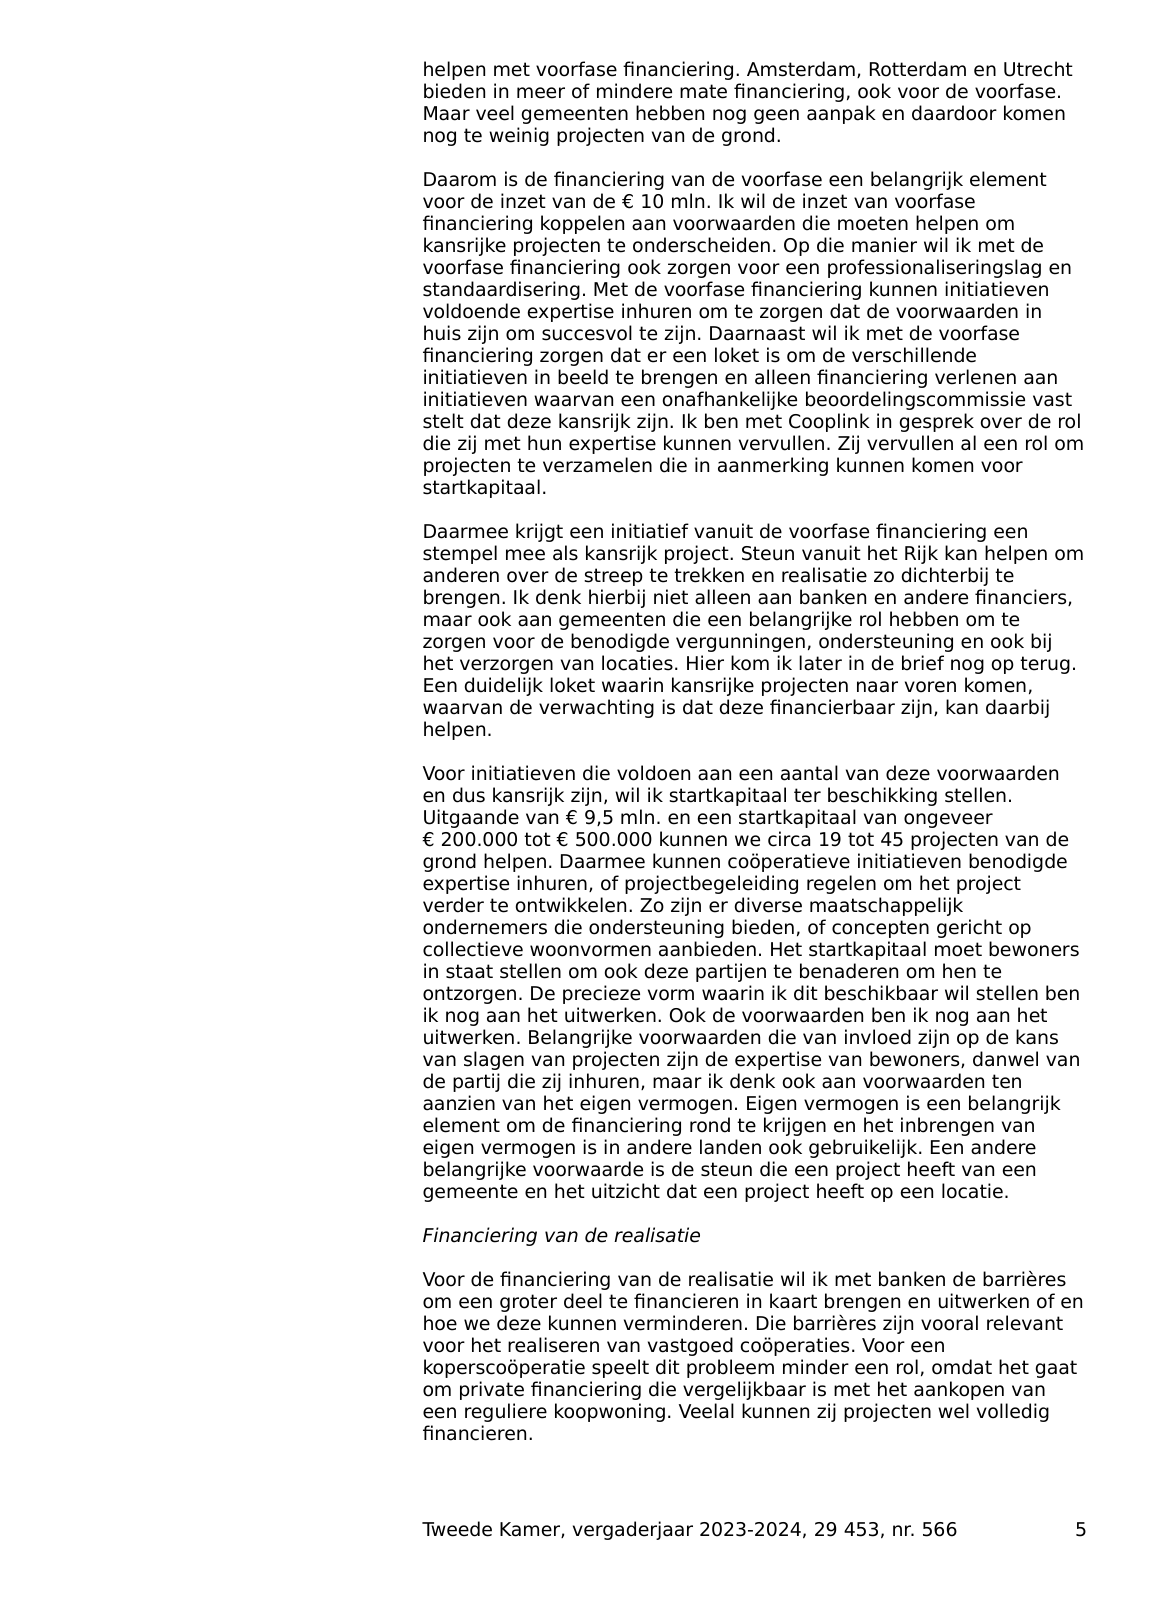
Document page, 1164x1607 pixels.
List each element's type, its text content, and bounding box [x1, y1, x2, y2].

text helpen met voorfase financiering. Amsterdam, Rotterdam en Utrecht bieden in meer of mindere mate financiering, ook voor de voorfase. Maar veel gemeenten hebben nog geen aanpak en daardoor komen nog te weinig projecten van de grond. [422, 59, 1087, 147]
text Daarom is de financiering van de voorfase een belangrijk element voor de inzet van de € 10 mln. Ik wil de inzet van voorfase financiering koppelen aan voorwaarden die moeten helpen om kansrijke projecten te onderscheiden. Op die manier wil ik met de voorfase financiering ook zorgen voor een professionaliseringslag en standaardisering. Met de voorfase financiering kunnen initiatieven voldoende expertise inhuren om te zorgen dat de voorwaarden in huis zijn om succesvol te zijn. Daarnaast wil ik met de voorfase financiering zorgen dat er een loket is om de verschillende initiatieven in beeld te brengen en alleen financiering verlenen aan initiatieven waarvan een onafhankelijke beoordelingscommissie vast stelt dat deze kansrijk zijn. Ik ben met Cooplink in gesprek over de rol die zij met hun expertise kunnen vervullen. Zij vervullen al een rol om projecten te verzamelen die in aanmerking kunnen komen voor startkapitaal. [422, 169, 1087, 499]
text Voor de financiering van de realisatie wil ik met banken de barrières om een groter deel te financieren in kaart brengen en uitwerken of en hoe we deze kunnen verminderen. Die barrières zijn vooral relevant voor het realiseren van vastgoed coöperaties. Voor een koperscoöperatie speelt dit probleem minder een rol, omdat het gaat om private financiering die vergelijkbaar is met het aankopen van een reguliere koopwoning. Veelal kunnen zij projecten wel volledig financieren. [422, 1269, 1087, 1445]
text Daarmee krijgt een initiatief vanuit de voorfase financiering een stempel mee als kansrijk project. Steun vanuit het Rijk kan helpen om anderen over de streep te trekken en realisatie zo dichterbij te brengen. Ik denk hierbij niet alleen aan banken en andere financiers, maar ook aan gemeenten die een belangrijke rol hebben om te zorgen voor de benodigde vergunningen, ondersteuning en ook bij het verzorgen van locaties. Hier kom ik later in de brief nog op terug. Een duidelijk loket waarin kansrijke projecten naar voren komen, waarvan de verwachting is dat deze financierbaar zijn, kan daarbij helpen. [422, 521, 1087, 741]
subtitle Financiering van de realisatie [422, 1225, 1087, 1247]
text Voor initiatieven die voldoen aan een aantal van deze voorwaarden en dus kansrijk zijn, wil ik startkapitaal ter beschikking stellen. Uitgaande van € 9,5 mln. en een startkapitaal van ongeveer € 200.000 tot € 500.000 kunnen we circa 19 tot 45 projecten van de grond helpen. Daarmee kunnen coöperatieve initiatieven benodigde expertise inhuren, of projectbegeleiding regelen om het project verder te ontwikkelen. Zo zijn er diverse maatschappelijk ondernemers die ondersteuning bieden, of concepten gericht op collectieve woonvormen aanbieden. Het startkapitaal moet bewoners in staat stellen om ook deze partijen te benaderen om hen te ontzorgen. De precieze vorm waarin ik dit beschikbaar wil stellen ben ik nog aan het uitwerken. Ook de voorwaarden ben ik nog aan het uitwerken. Belangrijke voorwaarden die van invloed zijn op de kans van slagen van projecten zijn de expertise van bewoners, danwel van de partij die zij inhuren, maar ik denk ook aan voorwaarden ten aanzien van het eigen vermogen. Eigen vermogen is een belangrijk element om de financiering rond te krijgen en het inbrengen van eigen vermogen is in andere landen ook gebruikelijk. Een andere belangrijke voorwaarde is de steun die een project heeft van een gemeente en het uitzicht dat een project heeft op een locatie. [422, 763, 1087, 1203]
